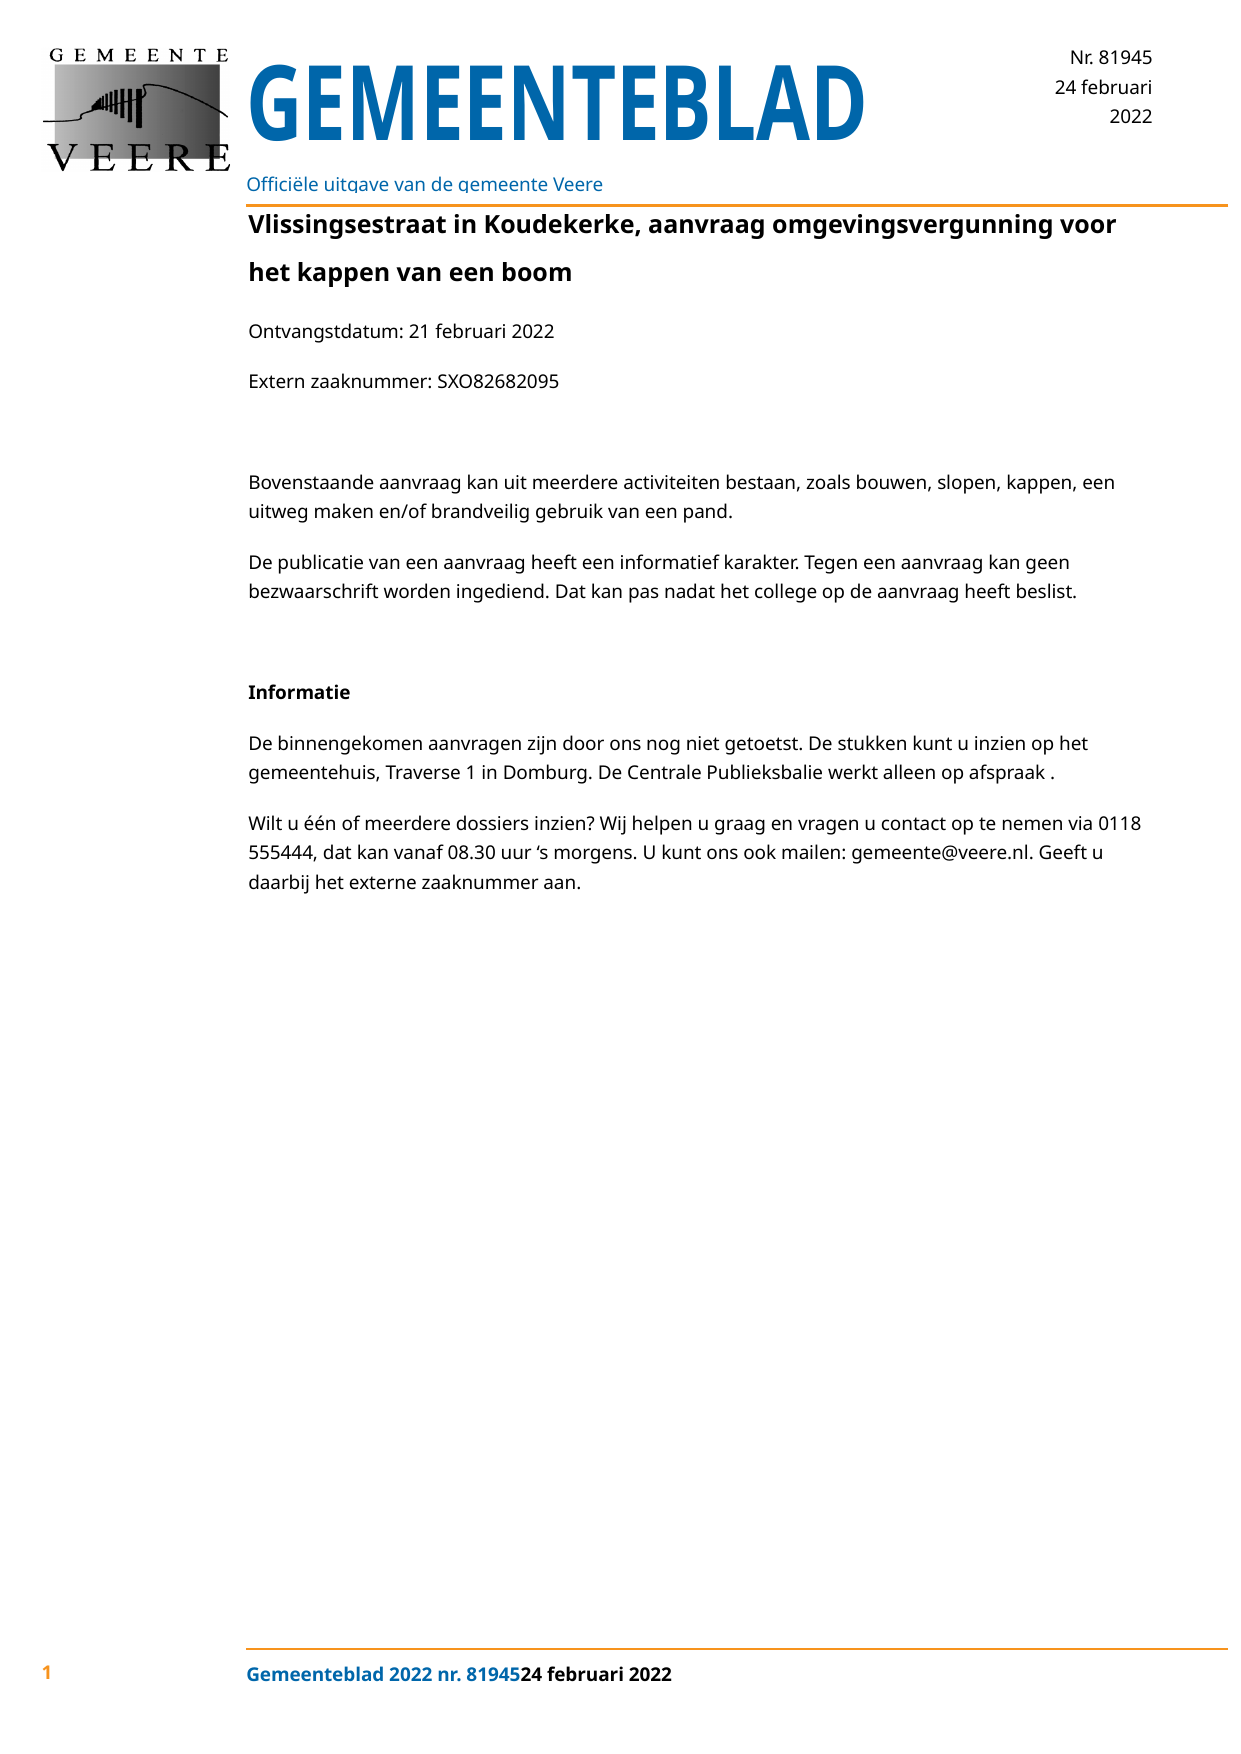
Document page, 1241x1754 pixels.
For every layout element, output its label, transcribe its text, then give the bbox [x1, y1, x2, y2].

text Informatie [248, 679, 1152, 705]
picture [41, 47, 231, 172]
text De publicatie van een aanvraag heeft een informatief karakter. Tegen een aanvraag kan geen bezwaarschrift worden ingediend. Dat kan pas nadat het college op de aanvraag heeft beslist. [248, 549, 1152, 604]
text De binnengekomen aanvragen zijn door ons nog niet getoetst. De stukken kunt u inzien op het gemeentehuis, Traverse 1 in Domburg. De Centrale Publieksbalie werkt alleen op afspraak . [248, 730, 1152, 785]
text Bovenstaande aanvraag kan uit meerdere activiteiten bestaan, zoals bouwen, slopen, kappen, een uitweg maken en/of brandveilig gebruik van een pand. [248, 469, 1152, 524]
text Vlissingsestraat in Koudekerke, aanvraag omgevingsvergunning voor het kappen van een boom [248, 207, 1152, 288]
text Ontvangstdatum: 21 februari 2022 [248, 318, 1152, 344]
text Extern zaaknummer: SXO82682095 [248, 368, 1152, 394]
text Wilt u één of meerdere dossiers inzien? Wij helpen u graag en vragen u contact op te nemen via 0118 555444, dat kan vanaf 08.30 uur ‘s morgens. U kunt ons ook mailen: gemeente@veere.nl. Geeft u daarbij het externe zaaknummer aan. [248, 810, 1152, 895]
